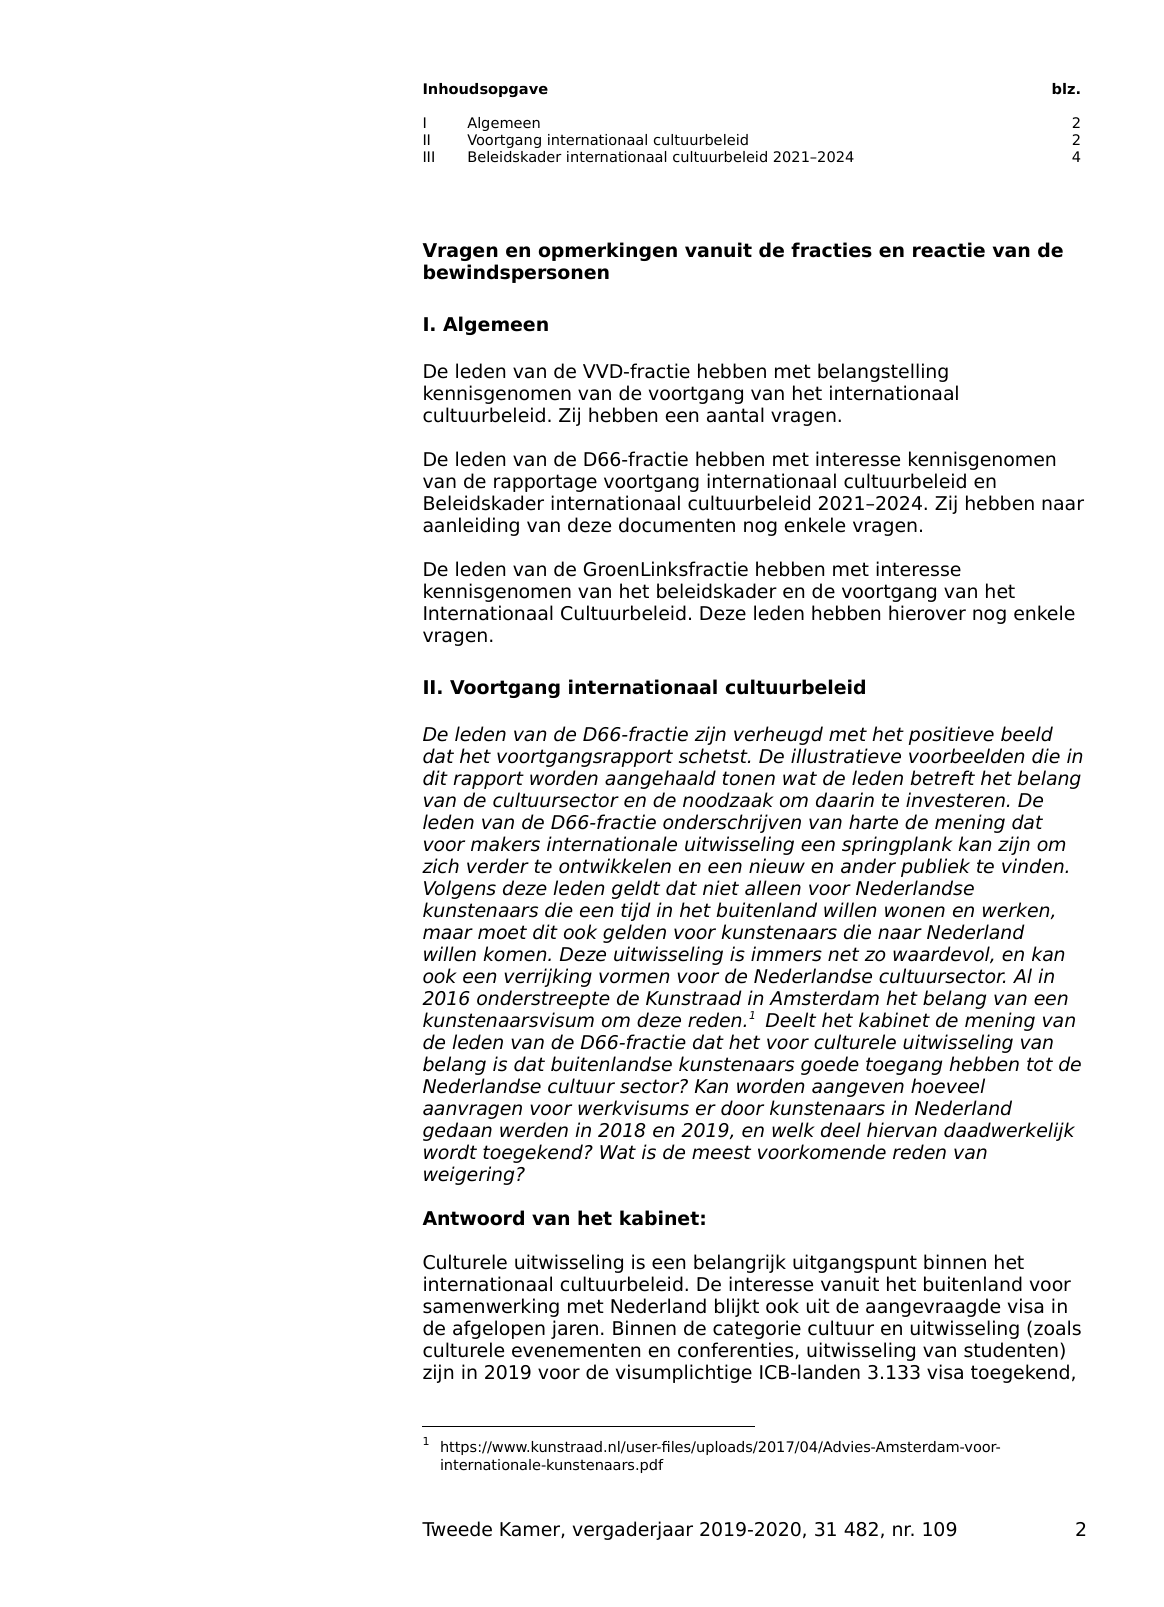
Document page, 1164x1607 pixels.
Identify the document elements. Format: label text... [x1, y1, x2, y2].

table_cell [422, 98, 461, 115]
text Culturele uitwisseling is een belangrijk uitgangspunt binnen het internationaal cultuurbeleid. De interesse vanuit het buitenland voor samenwerking met Nederland blijkt ook uit de aangevraagde visa in de afgelopen jaren. Binnen de categorie cultuur en uitwisseling (zoals culturele evenementen en conferenties, uitwisseling van studenten) zijn in 2019 voor de visumplichtige ICB-landen 3.133 visa toegekend, [422, 1252, 1087, 1384]
table_header blz. [1023, 81, 1087, 98]
table_cell [461, 98, 1023, 115]
text De leden van de GroenLinksfractie hebben met interesse kennisgenomen van het beleidskader en de voortgang van het Internationaal Cultuurbeleid. Deze leden hebben hierover nog enkele vragen. [422, 559, 1087, 647]
text De leden van de D66-fractie zijn verheugd met het positieve beeld dat het voortgangsrapport schetst. De illustratieve voorbeelden die in dit rapport worden aangehaald tonen wat de leden betreft het belang van de cultuursector en de noodzaak om daarin te investeren. De leden van de D66-fractie onderschrijven van harte de mening dat voor makers internationale uitwisseling een springplank kan zijn om zich verder te ontwikkelen en een nieuw en ander publiek te vinden. Volgens deze leden geldt dat niet alleen voor Nederlandse kunstenaars die een tijd in het buitenland willen wonen en werken, maar moet dit ook gelden voor kunstenaars die naar Nederland willen komen. Deze uitwisseling is immers net zo waardevol, en kan ook een verrijking vormen voor de Nederlandse cultuursector. Al in 2016 onderstreepte de Kunstraad in Amsterdam het belang van een kunstenaarsvisum om deze reden. Deelt het kabinet de mening van de leden van de D66-fractie dat het voor culturele uitwisseling van belang is dat buitenlandse kunstenaars goede toegang hebben tot de Nederlandse cultuur sector? Kan worden aangeven hoeveel aanvragen voor werkvisums er door kunstenaars in Nederland gedaan werden in 2018 en 2019, en welk deel hiervan daadwerkelijk wordt toegekend? Wat is de meest voorkomende reden van weigering? [422, 724, 1087, 1186]
text De leden van de D66-fractie hebben met interesse kennisgenomen van de rapportage voortgang internationaal cultuurbeleid en Beleidskader internationaal cultuurbeleid 2021–2024. Zij hebben naar aanleiding van deze documenten nog enkele vragen. [422, 449, 1087, 537]
subtitle II. Voortgang internationaal cultuurbeleid [422, 677, 1087, 699]
table_cell Beleidskader internationaal cultuurbeleid 2021–2024 [461, 149, 1023, 166]
table_cell I [422, 115, 461, 132]
table_cell [1023, 98, 1087, 115]
table_header Inhoudsopgave [422, 81, 1023, 98]
text De leden van de VVD-fractie hebben met belangstelling kennisgenomen van de voortgang van het internationaal cultuurbeleid. Zij hebben een aantal vragen. [422, 361, 1087, 427]
subtitle Antwoord van het kabinet: [422, 1208, 1087, 1230]
table_cell 2 [1023, 115, 1087, 132]
subtitle I. Algemeen [422, 314, 1087, 336]
text https://www.kunstraad.nl/user-files/uploads/2017/04/Advies-Amsterdam-voor-internationale-kunstenaars.pdf [422, 1435, 1087, 1474]
table_cell 2 [1023, 132, 1087, 149]
table_cell 4 [1023, 149, 1087, 166]
table_cell II [422, 132, 461, 149]
table_cell Voortgang internationaal cultuurbeleid [461, 132, 1023, 149]
table_cell III [422, 149, 461, 166]
subtitle Vragen en opmerkingen vanuit de fracties en reactie van de bewindspersonen [422, 240, 1087, 284]
table_cell Algemeen [461, 115, 1023, 132]
